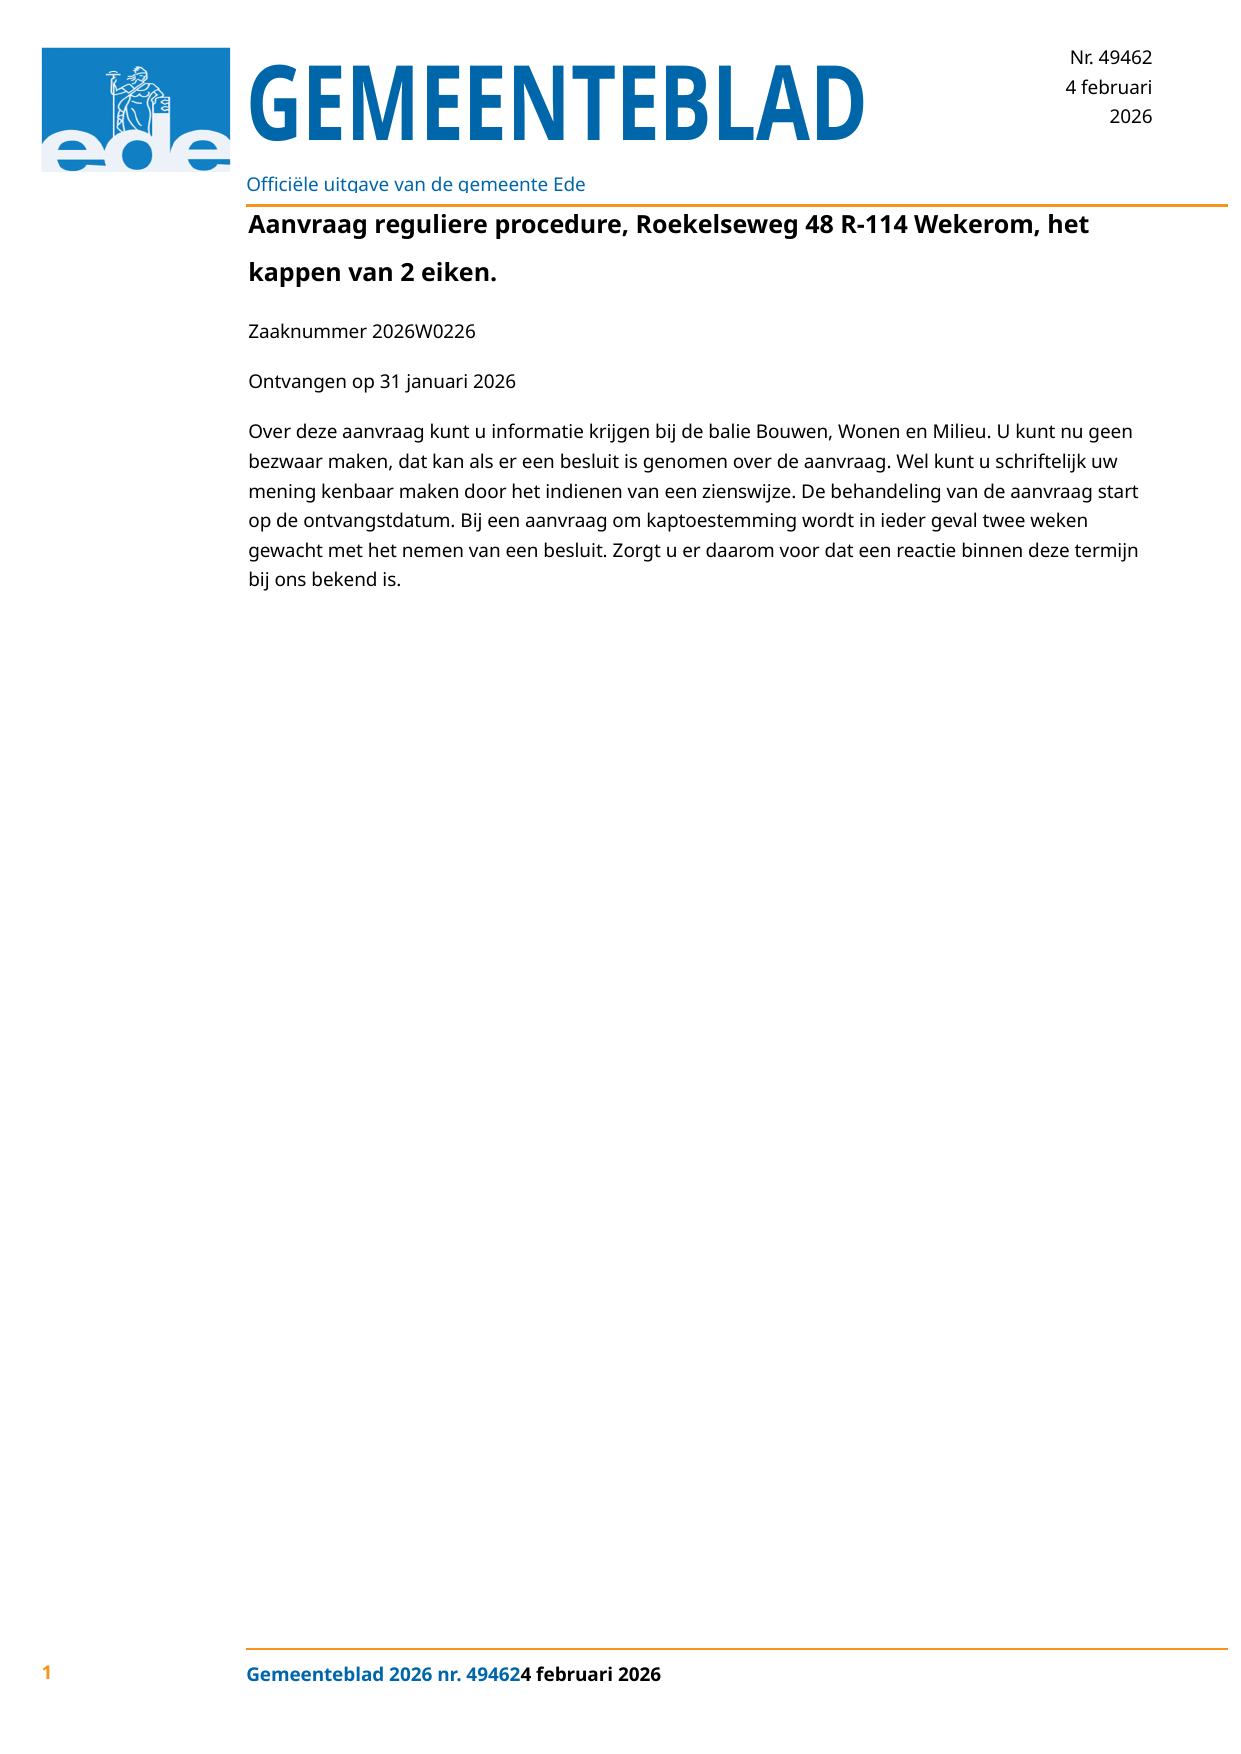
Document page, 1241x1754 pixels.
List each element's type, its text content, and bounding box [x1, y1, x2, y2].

text Aanvraag reguliere procedure, Roekelseweg 48 R-114 Wekerom, het kappen van 2 eiken. [248, 207, 1152, 288]
text Zaaknummer 2026W0226 [248, 318, 1152, 344]
text Over deze aanvraag kunt u informatie krijgen bij de balie Bouwen, Wonen en Milieu. U kunt nu geen bezwaar maken, dat kan als er een besluit is genomen over de aanvraag. Wel kunt u schriftelijk uw mening kenbaar maken door het indienen van een zienswijze. De behandeling van de aanvraag start op de ontvangstdatum. Bij een aanvraag om kaptoestemming wordt in ieder geval twee weken gewacht met het nemen van een besluit. Zorgt u er daarom voor dat een reactie binnen deze termijn bij ons bekend is. [248, 419, 1152, 592]
picture [41, 47, 231, 172]
text Ontvangen op 31 januari 2026 [248, 368, 1152, 394]
